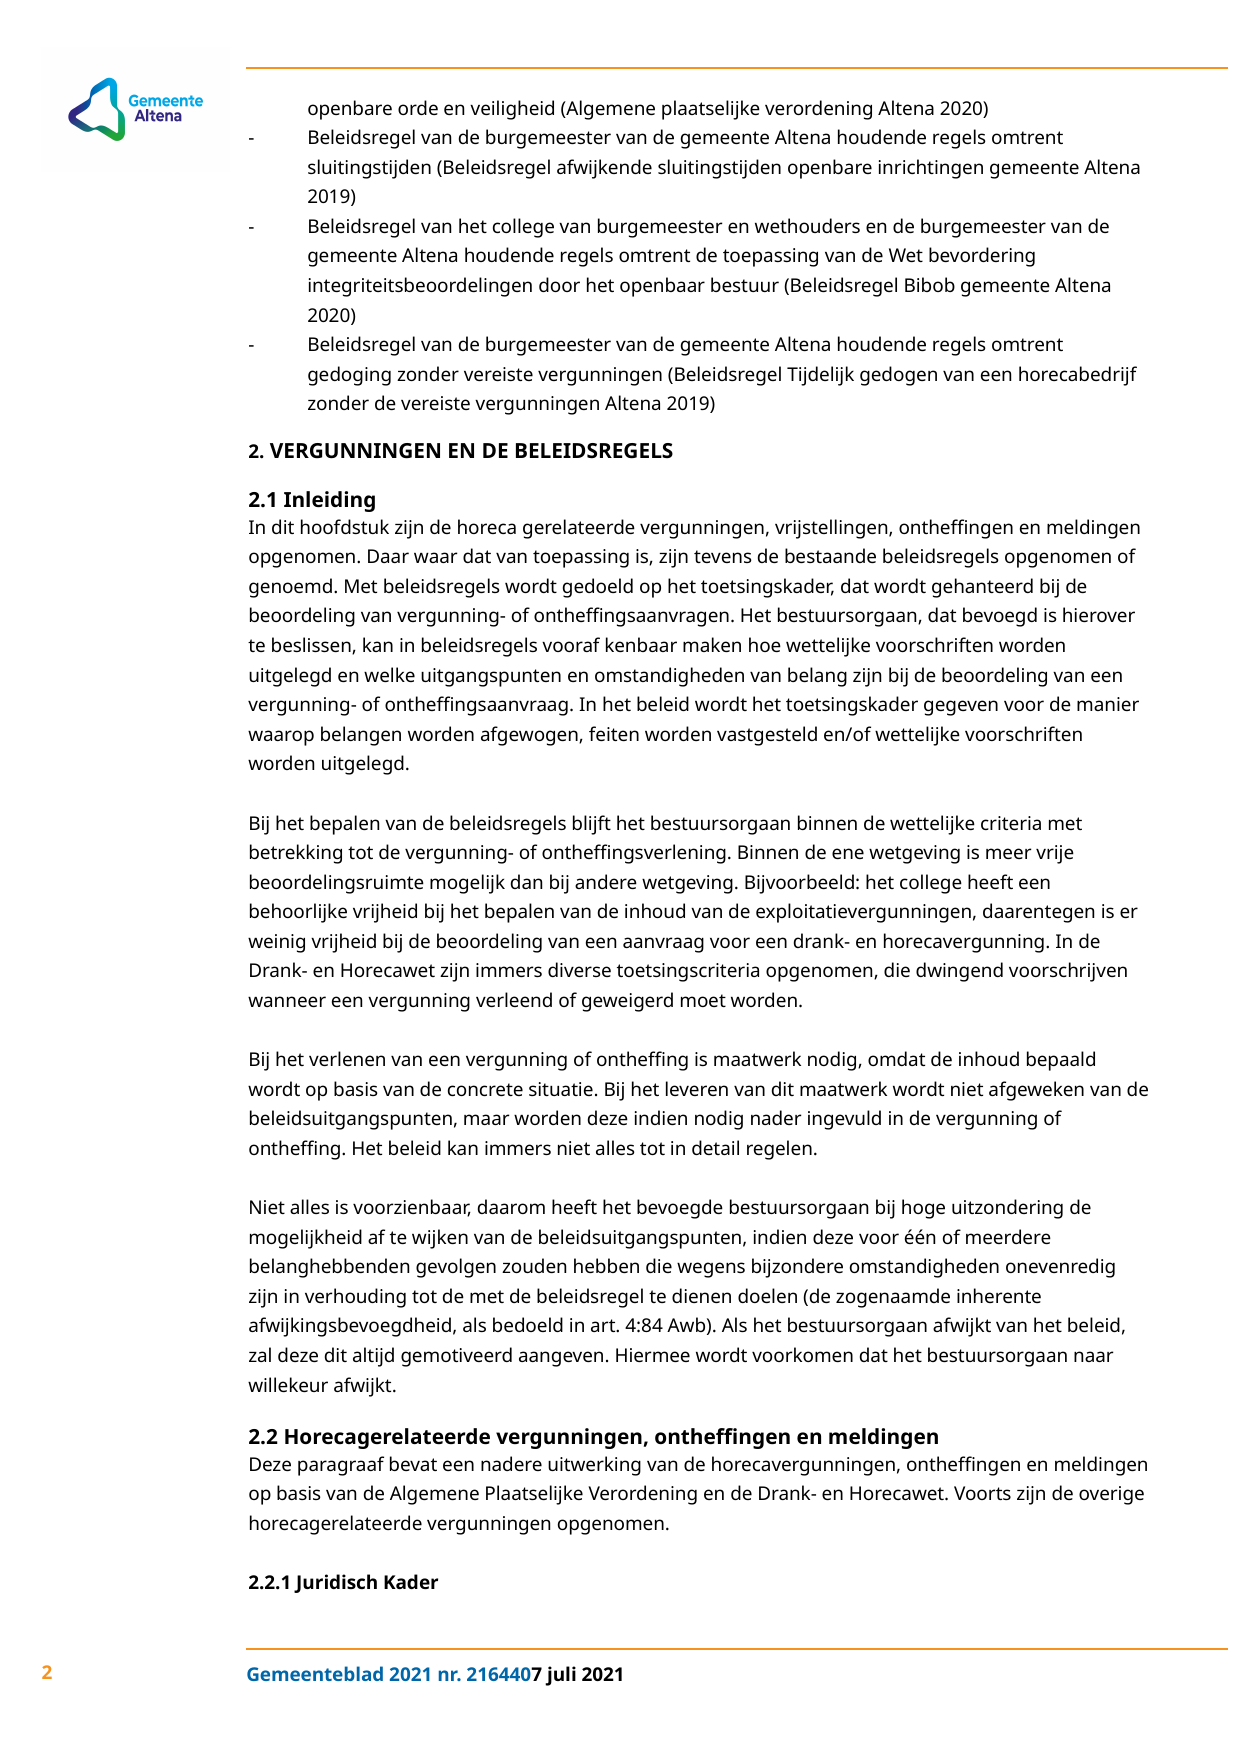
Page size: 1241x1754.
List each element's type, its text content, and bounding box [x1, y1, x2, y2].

text Deze paragraaf bevat een nadere uitwerking van de horecavergunningen, ontheffingen en meldingen op basis van de Algemene Plaatselijke Verordening en de Drank- en Horecawet. Voorts zijn de overige horecagerelateerde vergunningen opgenomen. [248, 1451, 1152, 1536]
text 2.2 Horecagerelateerde vergunningen, ontheffingen en meldingen [248, 1422, 1152, 1451]
list Beleidsregel van de burgemeester van de gemeente Altena houdende regels omtrent sluitingstijden (Beleidsregel afwijkende sluitingstijden openbare inrichtingen gemeente Altena 2019) [248, 124, 1152, 209]
text Bij het bepalen van de beleidsregels blijft het bestuursorgaan binnen de wettelijke criteria met betrekking tot de vergunning- of ontheffingsverlening. Binnen de ene wetgeving is meer vrije beoordelingsruimte mogelijk dan bij andere wetgeving. Bijvoorbeeld: het college heeft een behoorlijke vrijheid bij het bepalen van de inhoud van de exploitatievergunningen, daarentegen is er weinig vrijheid bij de beoordeling van een aanvraag voor een drank- en horecavergunning. In de Drank- en Horecawet zijn immers diverse toetsingscriteria opgenomen, die dwingend voorschrijven wanneer een vergunning verleend of geweigerd moet worden. [248, 810, 1152, 1013]
text Niet alles is voorzienbaar, daarom heeft het bevoegde bestuursorgaan bij hoge uitzondering de mogelijkheid af te wijken van de beleidsuitgangspunten, indien deze voor één of meerdere belanghebbenden gevolgen zouden hebben die wegens bijzondere omstandigheden onevenredig zijn in verhouding tot de met de beleidsregel te dienen doelen (de zogenaamde inherente afwijkingsbevoegdheid, als bedoeld in art. 4:84 Awb). Als het bestuursorgaan afwijkt van het beleid, zal deze dit altijd gemotiveerd aangeven. Hiermee wordt voorkomen dat het bestuursorgaan naar willekeur afwijkt. [248, 1194, 1152, 1398]
text 2.1 Inleiding [248, 486, 1152, 514]
picture [41, 47, 231, 172]
text 2. VERGUNNINGEN EN DE BELEIDSREGELS [248, 436, 1152, 465]
text Bij het verlenen van een vergunning of ontheffing is maatwerk nodig, omdat de inhoud bepaald wordt op basis van de concrete situatie. Bij het leveren van dit maatwerk wordt niet afgeweken van de beleidsuitgangspunten, maar worden deze indien nodig nader ingevuld in de vergunning of ontheffing. Het beleid kan immers niet alles tot in detail regelen. [248, 1046, 1152, 1161]
list openbare orde en veiligheid (Algemene plaatselijke verordening Altena 2020) [248, 95, 1152, 121]
text In dit hoofdstuk zijn de horeca gerelateerde vergunningen, vrijstellingen, ontheffingen en meldingen opgenomen. Daar waar dat van toepassing is, zijn tevens de bestaande beleidsregels opgenomen of genoemd. Met beleidsregels wordt gedoeld op het toetsingskader, dat wordt gehanteerd bij de beoordeling van vergunning- of ontheffingsaanvragen. Het bestuursorgaan, dat bevoegd is hierover te beslissen, kan in beleidsregels vooraf kenbaar maken hoe wettelijke voorschriften worden uitgelegd en welke uitgangspunten en omstandigheden van belang zijn bij de beoordeling van een vergunning- of ontheffingsaanvraag. In het beleid wordt het toetsingskader gegeven voor de manier waarop belangen worden afgewogen, feiten worden vastgesteld en/of wettelijke voorschriften worden uitgelegd. [248, 514, 1152, 776]
list Beleidsregel van de burgemeester van de gemeente Altena houdende regels omtrent gedoging zonder vereiste vergunningen (Beleidsregel Tijdelijk gedogen van een horecabedrijf zonder de vereiste vergunningen Altena 2019) [248, 331, 1152, 416]
list Beleidsregel van het college van burgemeester en wethouders en de burgemeester van de gemeente Altena houdende regels omtrent de toepassing van de Wet bevordering integriteitsbeoordelingen door het openbaar bestuur (Beleidsregel Bibob gemeente Altena 2020) [248, 213, 1152, 328]
text 2.2.1 Juridisch Kader [248, 1569, 1152, 1595]
